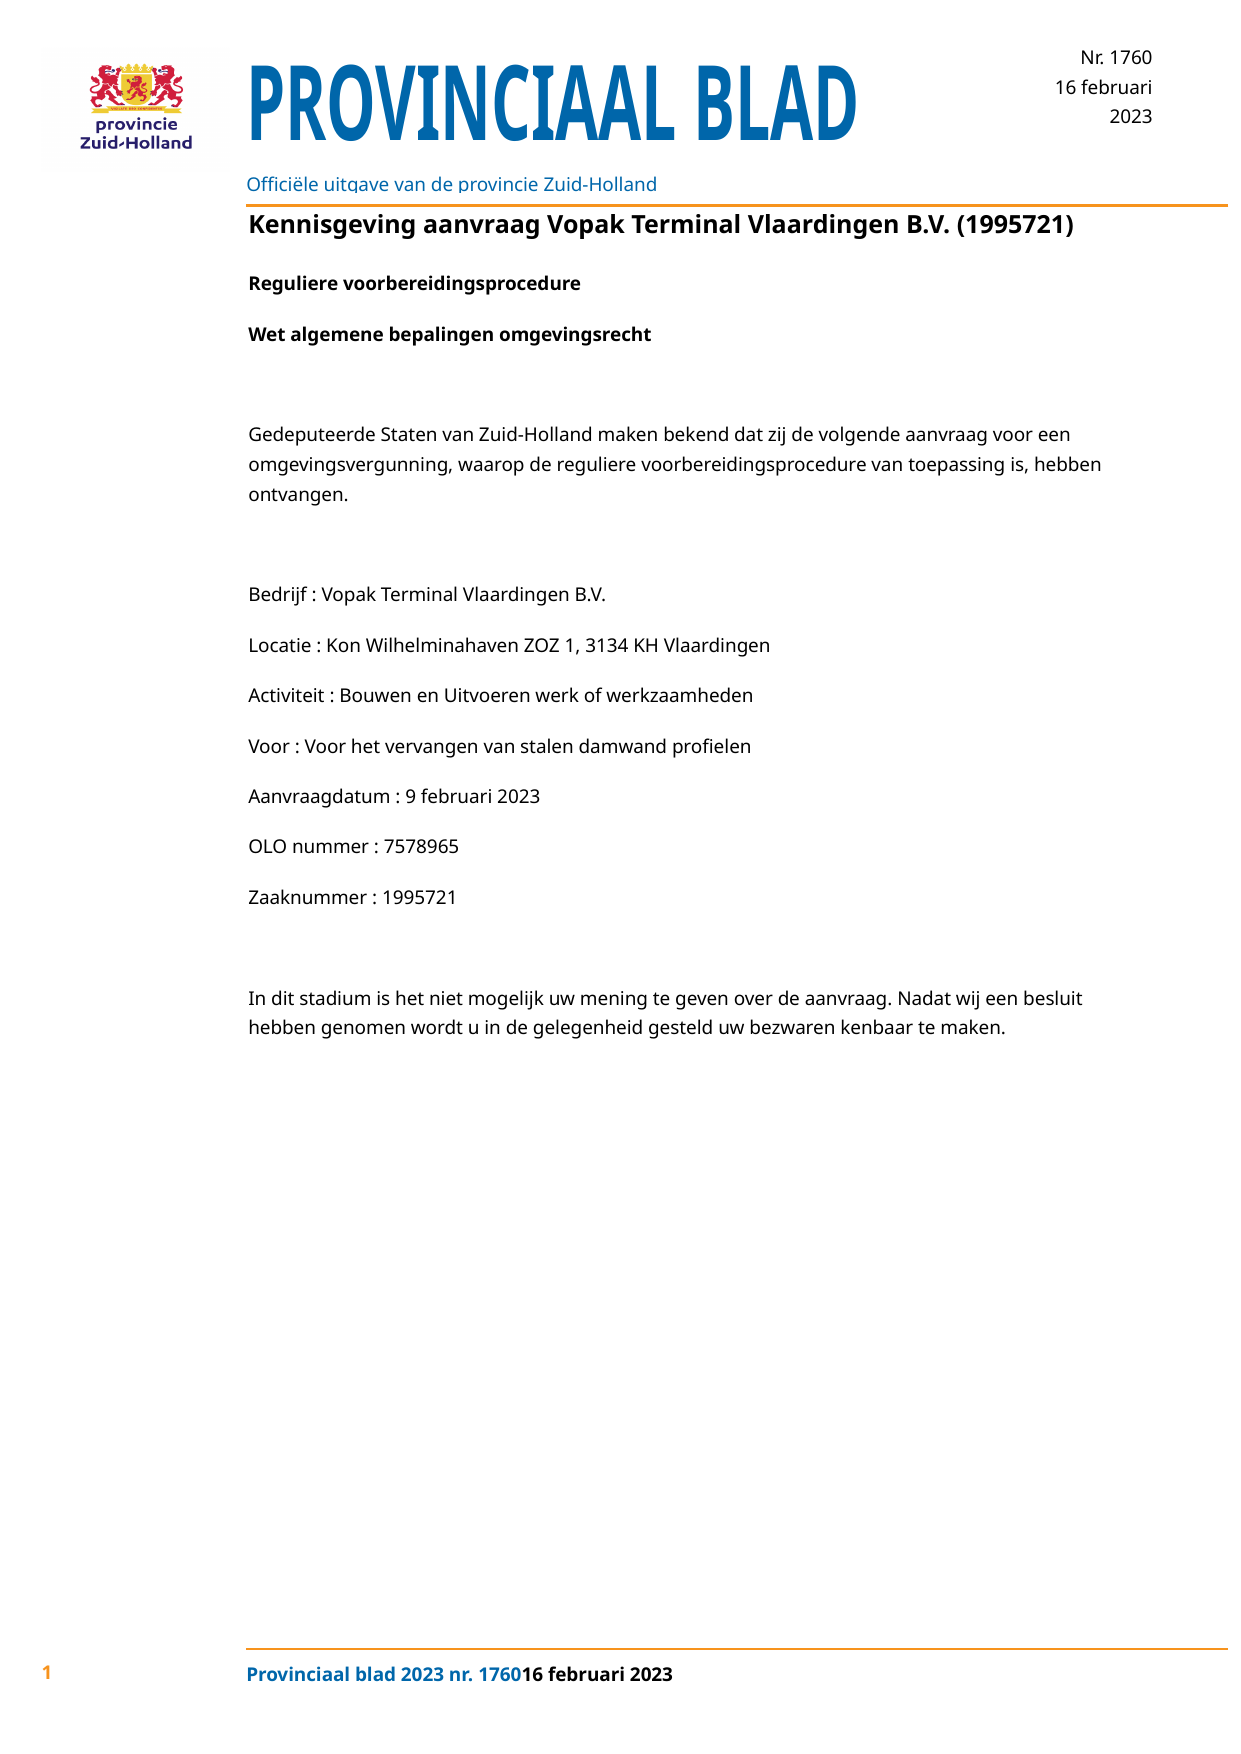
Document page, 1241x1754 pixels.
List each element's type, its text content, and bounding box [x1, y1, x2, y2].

picture [41, 47, 231, 172]
text Gedeputeerde Staten van Zuid-Holland maken bekend dat zij de volgende aanvraag voor een omgevingsvergunning, waarop de reguliere voorbereidingsprocedure van toepassing is, hebben ontvangen. [248, 422, 1152, 506]
text Aanvraagdatum : 9 februari 2023 [248, 783, 1152, 809]
text Wet algemene bepalingen omgevingsrecht [248, 321, 1152, 346]
text OLO nummer : 7578965 [248, 834, 1152, 859]
text In dit stadium is het niet mogelijk uw mening te geven over de aanvraag. Nadat wij een besluit hebben genomen wordt u in de gelegenheid gesteld uw bezwaren kenbaar te maken. [248, 985, 1152, 1040]
text Voor : Voor het vervangen van stalen damwand profielen [248, 733, 1152, 758]
text Zaaknummer : 1995721 [248, 884, 1152, 910]
text Reguliere voorbereidingsprocedure [248, 270, 1152, 296]
text Bedrijf : Vopak Terminal Vlaardingen B.V. [248, 582, 1152, 607]
text Activiteit : Bouwen en Uitvoeren werk of werkzaamheden [248, 682, 1152, 708]
text Locatie : Kon Wilhelminahaven ZOZ 1, 3134 KH Vlaardingen [248, 632, 1152, 658]
text Kennisgeving aanvraag Vopak Terminal Vlaardingen B.V. (1995721) [248, 207, 1152, 241]
